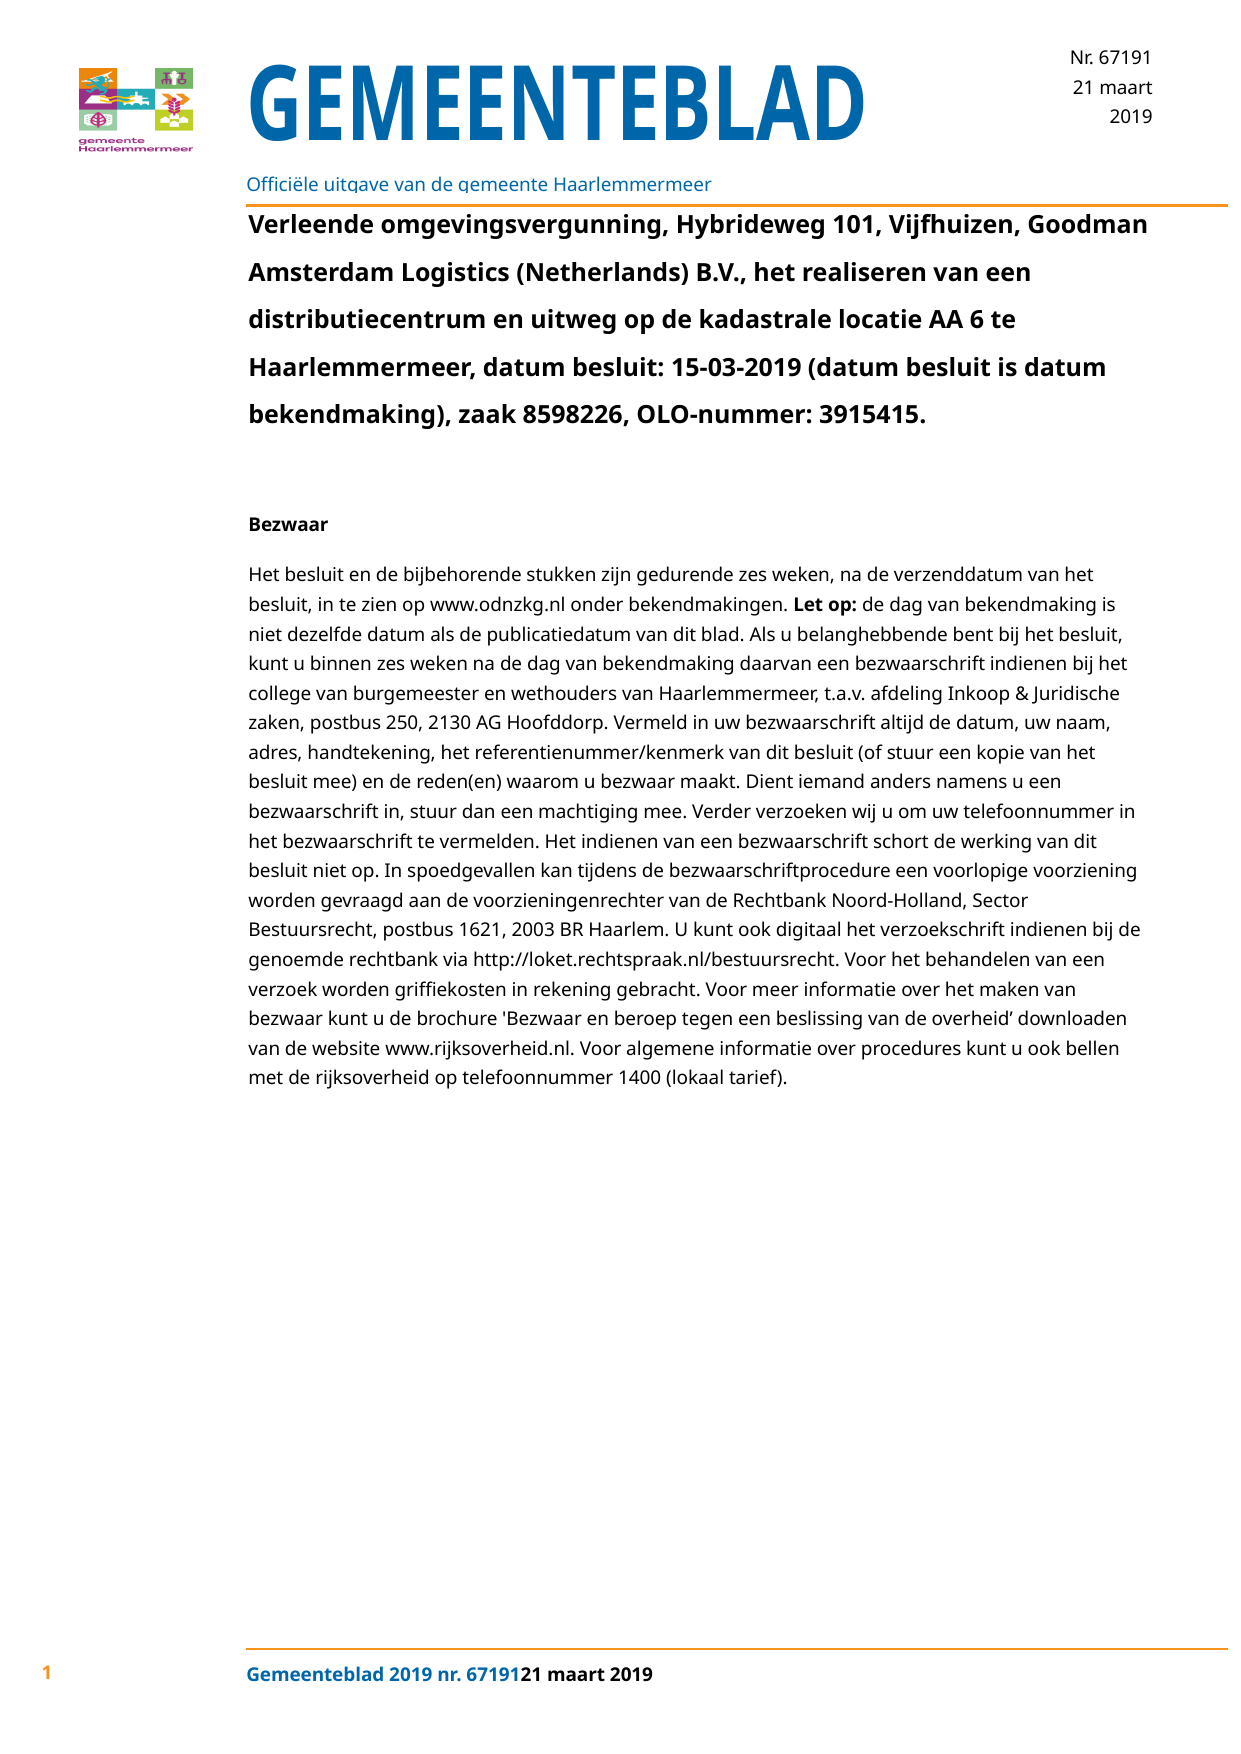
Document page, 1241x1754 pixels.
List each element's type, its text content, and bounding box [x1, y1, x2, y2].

text Bezwaar [248, 511, 1152, 537]
text Verleende omgevingsvergunning, Hybrideweg 101, Vijfhuizen, Goodman Amsterdam Logistics (Netherlands) B.V., het realiseren van een distributiecentrum en uitweg op de kadastrale locatie AA 6 te Haarlemmermeer, datum besluit: 15-03-2019 (datum besluit is datum bekendmaking), zaak 8598226, OLO-nummer: 3915415. [248, 207, 1152, 431]
picture [41, 47, 231, 172]
text Het besluit en de bijbehorende stukken zijn gedurende zes weken, na de verzenddatum van het besluit, in te zien op www.odnzkg.nl onder bekendmakingen. Let op: de dag van bekendmaking is niet dezelfde datum als de publicatiedatum van dit blad. Als u belanghebbende bent bij het besluit, kunt u binnen zes weken na de dag van bekendmaking daarvan een bezwaarschrift indienen bij het college van burgemeester en wethouders van Haarlemmermeer, t.a.v. afdeling Inkoop & Juridische zaken, postbus 250, 2130 AG Hoofddorp. Vermeld in uw bezwaarschrift altijd de datum, uw naam, adres, handtekening, het referentienummer/kenmerk van dit besluit (of stuur een kopie van het besluit mee) en de reden(en) waarom u bezwaar maakt. Dient iemand anders namens u een bezwaarschrift in, stuur dan een machtiging mee. Verder verzoeken wij u om uw telefoonnummer in het bezwaarschrift te vermelden. Het indienen van een bezwaarschrift schort de werking van dit besluit niet op. In spoedgevallen kan tijdens de bezwaarschriftprocedure een voorlopige voorziening worden gevraagd aan de voorzieningenrechter van de Rechtbank Noord-Holland, Sector Bestuursrecht, postbus 1621, 2003 BR Haarlem. U kunt ook digitaal het verzoekschrift indienen bij de genoemde rechtbank via http://loket.rechtspraak.nl/bestuursrecht. Voor het behandelen van een verzoek worden griffiekosten in rekening gebracht. Voor meer informatie over het maken van bezwaar kunt u de brochure 'Bezwaar en beroep tegen een beslissing van de overheid’ downloaden van de website www.rijksoverheid.nl. Voor algemene informatie over procedures kunt u ook bellen met de rijksoverheid op telefoonnummer 1400 (lokaal tarief). [248, 562, 1152, 1090]
